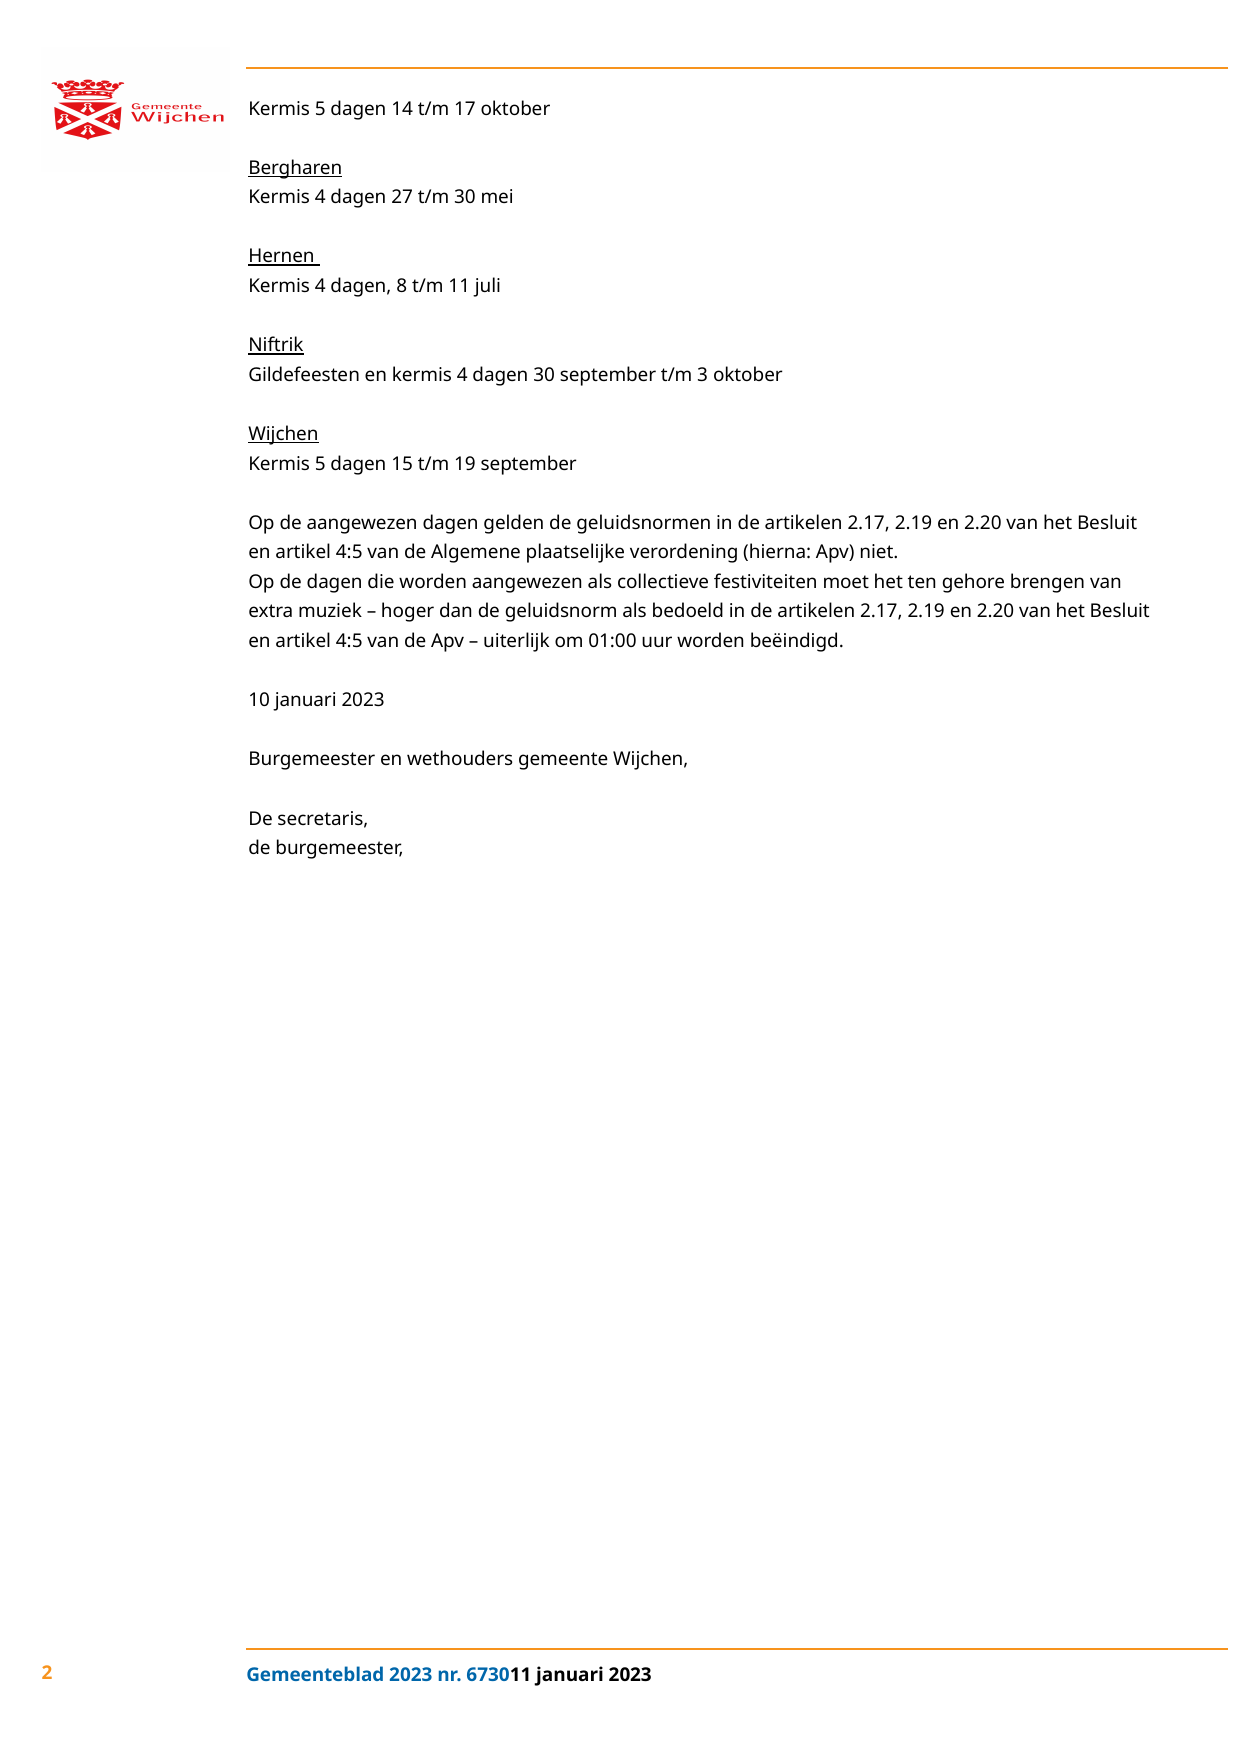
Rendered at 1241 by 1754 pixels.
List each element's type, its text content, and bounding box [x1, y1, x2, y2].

text Hernen [248, 243, 1152, 268]
text De secretaris, [248, 805, 1152, 831]
text Burgemeester en wethouders gemeente Wijchen, [248, 746, 1152, 771]
text Bergharen [248, 154, 1152, 180]
text Kermis 4 dagen, 8 t/m 11 juli [248, 272, 1152, 298]
text 10 januari 2023 [248, 686, 1152, 712]
text Kermis 5 dagen 14 t/m 17 oktober [248, 95, 1152, 121]
text Kermis 4 dagen 27 t/m 30 mei [248, 183, 1152, 209]
picture [41, 47, 231, 172]
text Kermis 5 dagen 15 t/m 19 september [248, 450, 1152, 476]
text Op de dagen die worden aangewezen als collectieve festiviteiten moet het ten gehore brengen van extra muziek – hoger dan de geluidsnorm als bedoeld in de artikelen 2.17, 2.19 en 2.20 van het Besluit en artikel 4:5 van de Apv – uiterlijk om 01:00 uur worden beëindigd. [248, 568, 1152, 653]
text Op de aangewezen dagen gelden de geluidsnormen in de artikelen 2.17, 2.19 en 2.20 van het Besluit en artikel 4:5 van de Algemene plaatselijke verordening (hierna: Apv) niet. [248, 509, 1152, 564]
text Wijchen [248, 420, 1152, 446]
text de burgemeester, [248, 834, 1152, 860]
text Gildefeesten en kermis 4 dagen 30 september t/m 3 oktober [248, 361, 1152, 387]
text Niftrik [248, 331, 1152, 357]
